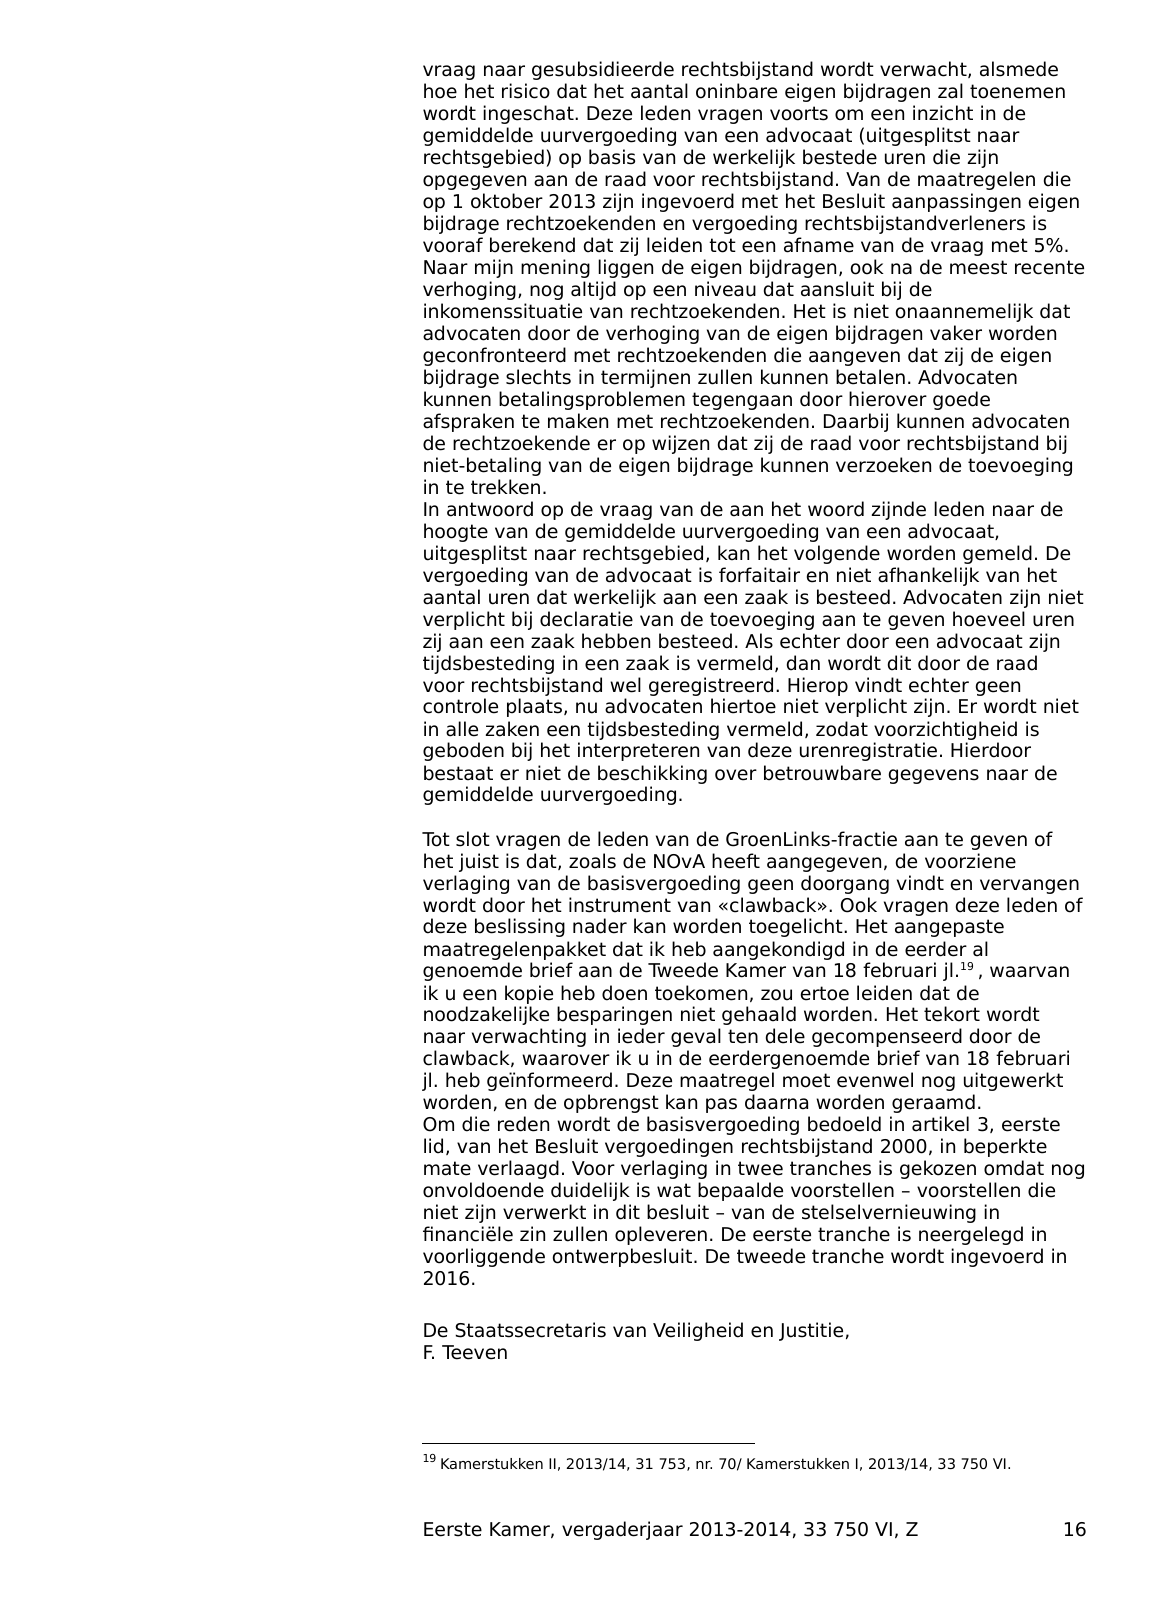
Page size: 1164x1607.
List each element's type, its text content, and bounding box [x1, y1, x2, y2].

text Om die reden wordt de basisvergoeding bedoeld in artikel 3, eerste lid, van het Besluit vergoedingen rechtsbijstand 2000, in beperkte mate verlaagd. Voor verlaging in twee tranches is gekozen omdat nog onvoldoende duidelijk is wat bepaalde voorstellen – voorstellen die niet zijn verwerkt in dit besluit – van de stelselvernieuwing in financiële zin zullen opleveren. De eerste tranche is neergelegd in voorliggende ontwerpbesluit. De tweede tranche wordt ingevoerd in 2016. [422, 1114, 1087, 1290]
text vraag naar gesubsidieerde rechtsbijstand wordt verwacht, alsmede hoe het risico dat het aantal oninbare eigen bijdragen zal toenemen wordt ingeschat. Deze leden vragen voorts om een inzicht in de gemiddelde uurvergoeding van een advocaat (uitgesplitst naar rechtsgebied) op basis van de werkelijk bestede uren die zijn opgegeven aan de raad voor rechtsbijstand. Van de maatregelen die op 1 oktober 2013 zijn ingevoerd met het Besluit aanpassingen eigen bijdrage rechtzoekenden en vergoeding rechtsbijstandverleners is vooraf berekend dat zij leiden tot een afname van de vraag met 5%. Naar mijn mening liggen de eigen bijdragen, ook na de meest recente verhoging, nog altijd op een niveau dat aansluit bij de inkomenssituatie van rechtzoekenden. Het is niet onaannemelijk dat advocaten door de verhoging van de eigen bijdragen vaker worden geconfronteerd met rechtzoekenden die aangeven dat zij de eigen bijdrage slechts in termijnen zullen kunnen betalen. Advocaten kunnen betalingsproblemen tegengaan door hierover goede afspraken te maken met rechtzoekenden. Daarbij kunnen advocaten de rechtzoekende er op wijzen dat zij de raad voor rechtsbijstand bij niet-betaling van de eigen bijdrage kunnen verzoeken de toevoeging in te trekken. [422, 59, 1087, 499]
text Kamerstukken II, 2013/14, 31 753, nr. 70/ Kamerstukken I, 2013/14, 33 750 VI. [422, 1452, 1087, 1474]
text In antwoord op de vraag van de aan het woord zijnde leden naar de hoogte van de gemiddelde uurvergoeding van een advocaat, uitgesplitst naar rechtsgebied, kan het volgende worden gemeld. De vergoeding van de advocaat is forfaitair en niet afhankelijk van het aantal uren dat werkelijk aan een zaak is besteed. Advocaten zijn niet verplicht bij declaratie van de toevoeging aan te geven hoeveel uren zij aan een zaak hebben besteed. Als echter door een advocaat zijn tijdsbesteding in een zaak is vermeld, dan wordt dit door de raad voor rechtsbijstand wel geregistreerd. Hierop vindt echter geen controle plaats, nu advocaten hiertoe niet verplicht zijn. Er wordt niet in alle zaken een tijdsbesteding vermeld, zodat voorzichtigheid is geboden bij het interpreteren van deze urenregistratie. Hierdoor bestaat er niet de beschikking over betrouwbare gegevens naar de gemiddelde uurvergoeding. [422, 499, 1087, 806]
text Tot slot vragen de leden van de GroenLinks-fractie aan te geven of het juist is dat, zoals de NOvA heeft aangegeven, de voorziene verlaging van de basisvergoeding geen doorgang vindt en vervangen wordt door het instrument van «clawback». Ook vragen deze leden of deze beslissing nader kan worden toegelicht. Het aangepaste maatregelenpakket dat ik heb aangekondigd in de eerder al genoemde brief aan de Tweede Kamer van 18 februari jl., waarvan ik u een kopie heb doen toekomen, zou ertoe leiden dat de noodzakelijke besparingen niet gehaald worden. Het tekort wordt naar verwachting in ieder geval ten dele gecompenseerd door de clawback, waarover ik u in de eerdergenoemde brief van 18 februari jl. heb geïnformeerd. Deze maatregel moet evenwel nog uitgewerkt worden, en de opbrengst kan pas daarna worden geraamd. [422, 828, 1087, 1114]
text De Staatssecretaris van Veiligheid en Justitie, F. Teeven [422, 1320, 1087, 1364]
